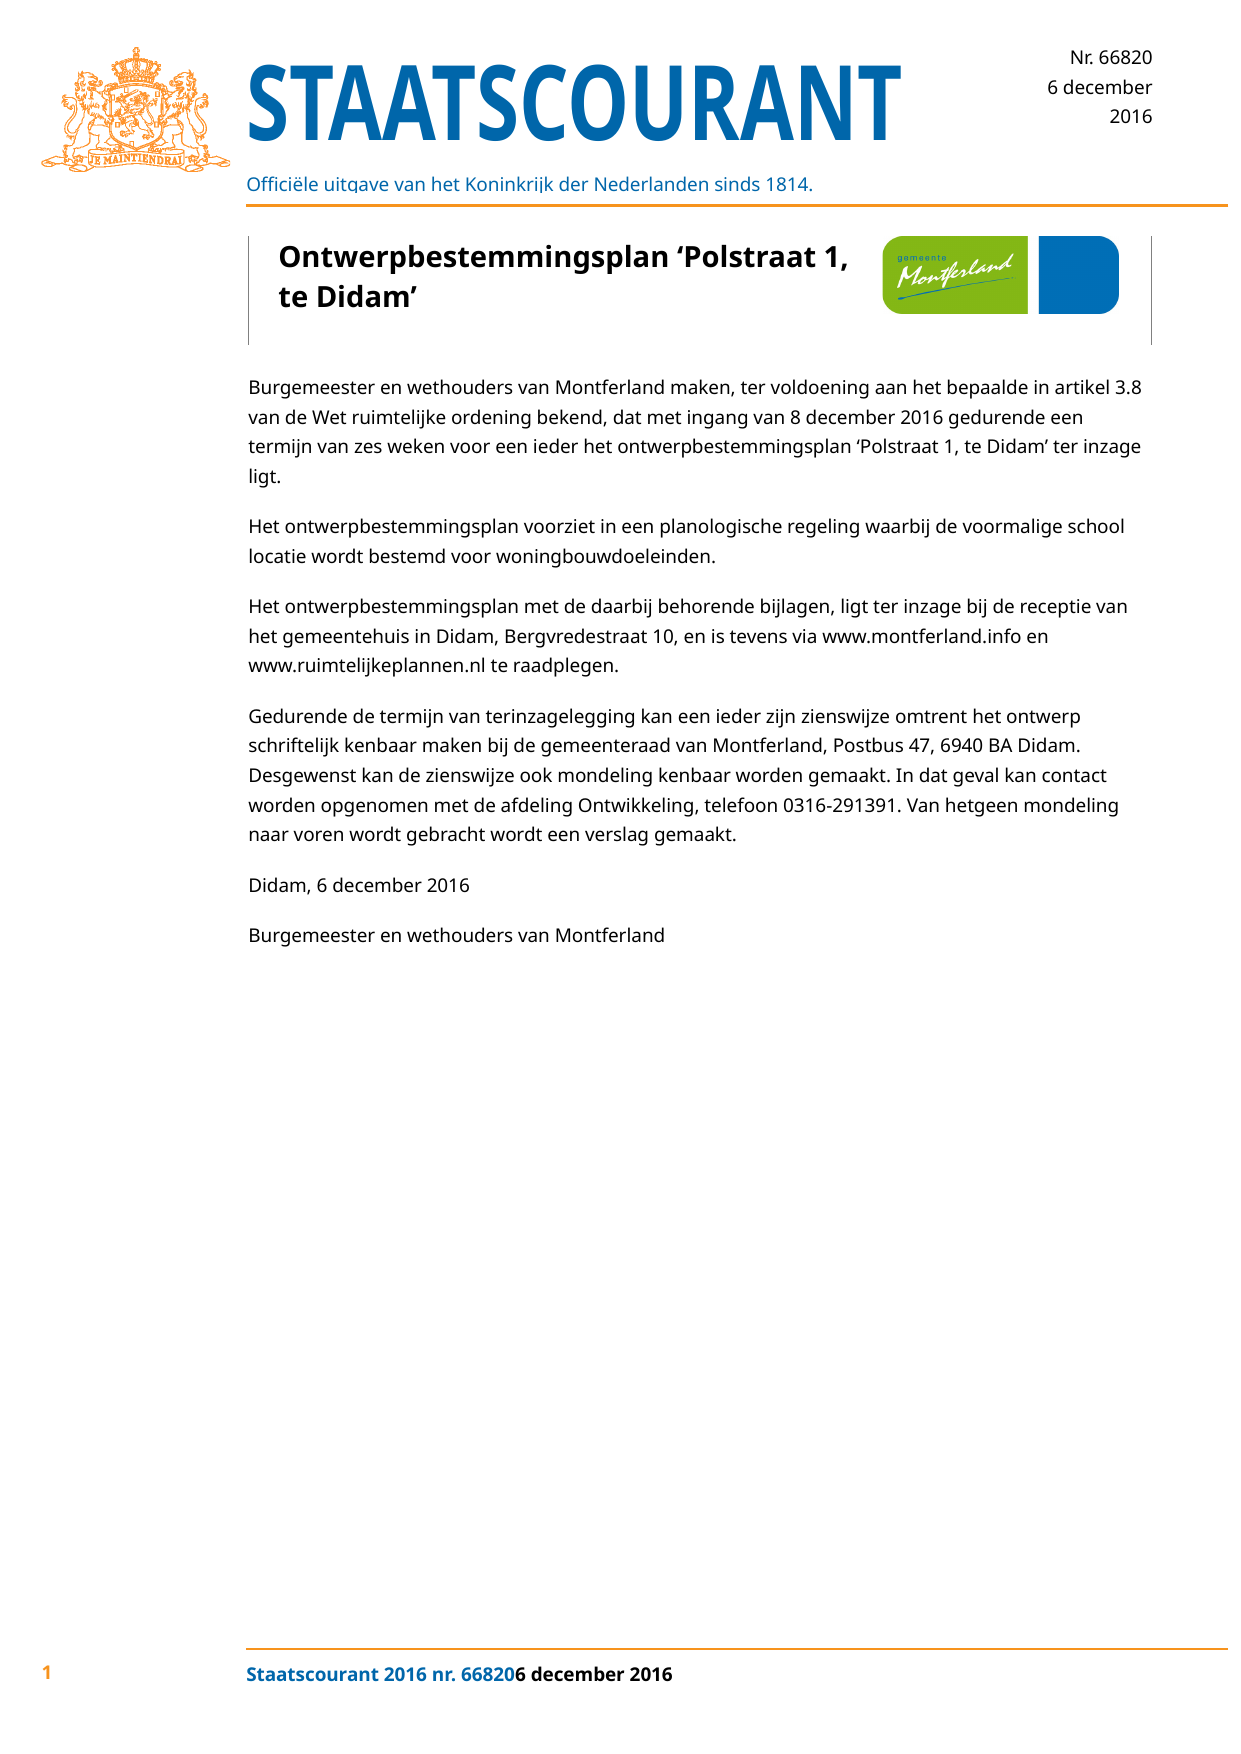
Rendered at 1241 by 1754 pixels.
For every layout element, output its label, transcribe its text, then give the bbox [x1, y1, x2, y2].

picture [882, 236, 1119, 314]
text Burgemeester en wethouders van Montferland maken, ter voldoening aan het bepaalde in artikel 3.8 van de Wet ruimtelijke ordening bekend, dat met ingang van 8 december 2016 gedurende een termijn van zes weken voor een ieder het ontwerpbestemmingsplan ‘Polstraat 1, te Didam’ ter inzage ligt. [248, 374, 1152, 489]
text Gedurende de termijn van terinzagelegging kan een ieder zijn zienswijze omtrent het ontwerp schriftelijk kenbaar maken bij de gemeenteraad van Montferland, Postbus 47, 6940 BA Didam. Desgewenst kan de zienswijze ook mondeling kenbaar worden gemaakt. In dat geval kan contact worden opgenomen met de afdeling Ontwikkeling, telefoon 0316-291391. Van hetgeen mondeling naar voren wordt gebracht wordt een verslag gemaakt. [248, 703, 1152, 847]
text Burgemeester en wethouders van Montferland [248, 922, 1152, 948]
picture [41, 47, 231, 172]
text Het ontwerpbestemmingsplan met de daarbij behorende bijlagen, ligt ter inzage bij de receptie van het gemeentehuis in Didam, Bergvredestraat 10, en is tevens via www.montferland.info en www.ruimtelijkeplannen.nl te raadplegen. [248, 593, 1152, 678]
table_header [850, 236, 1151, 345]
text Didam, 6 december 2016 [248, 872, 1152, 897]
table_header Ontwerpbestemmingsplan ‘Polstraat 1, te Didam’ [249, 236, 850, 345]
text Het ontwerpbestemmingsplan voorziet in een planologische regeling waarbij de voormalige school locatie wordt bestemd voor woningbouwdoeleinden. [248, 513, 1152, 569]
